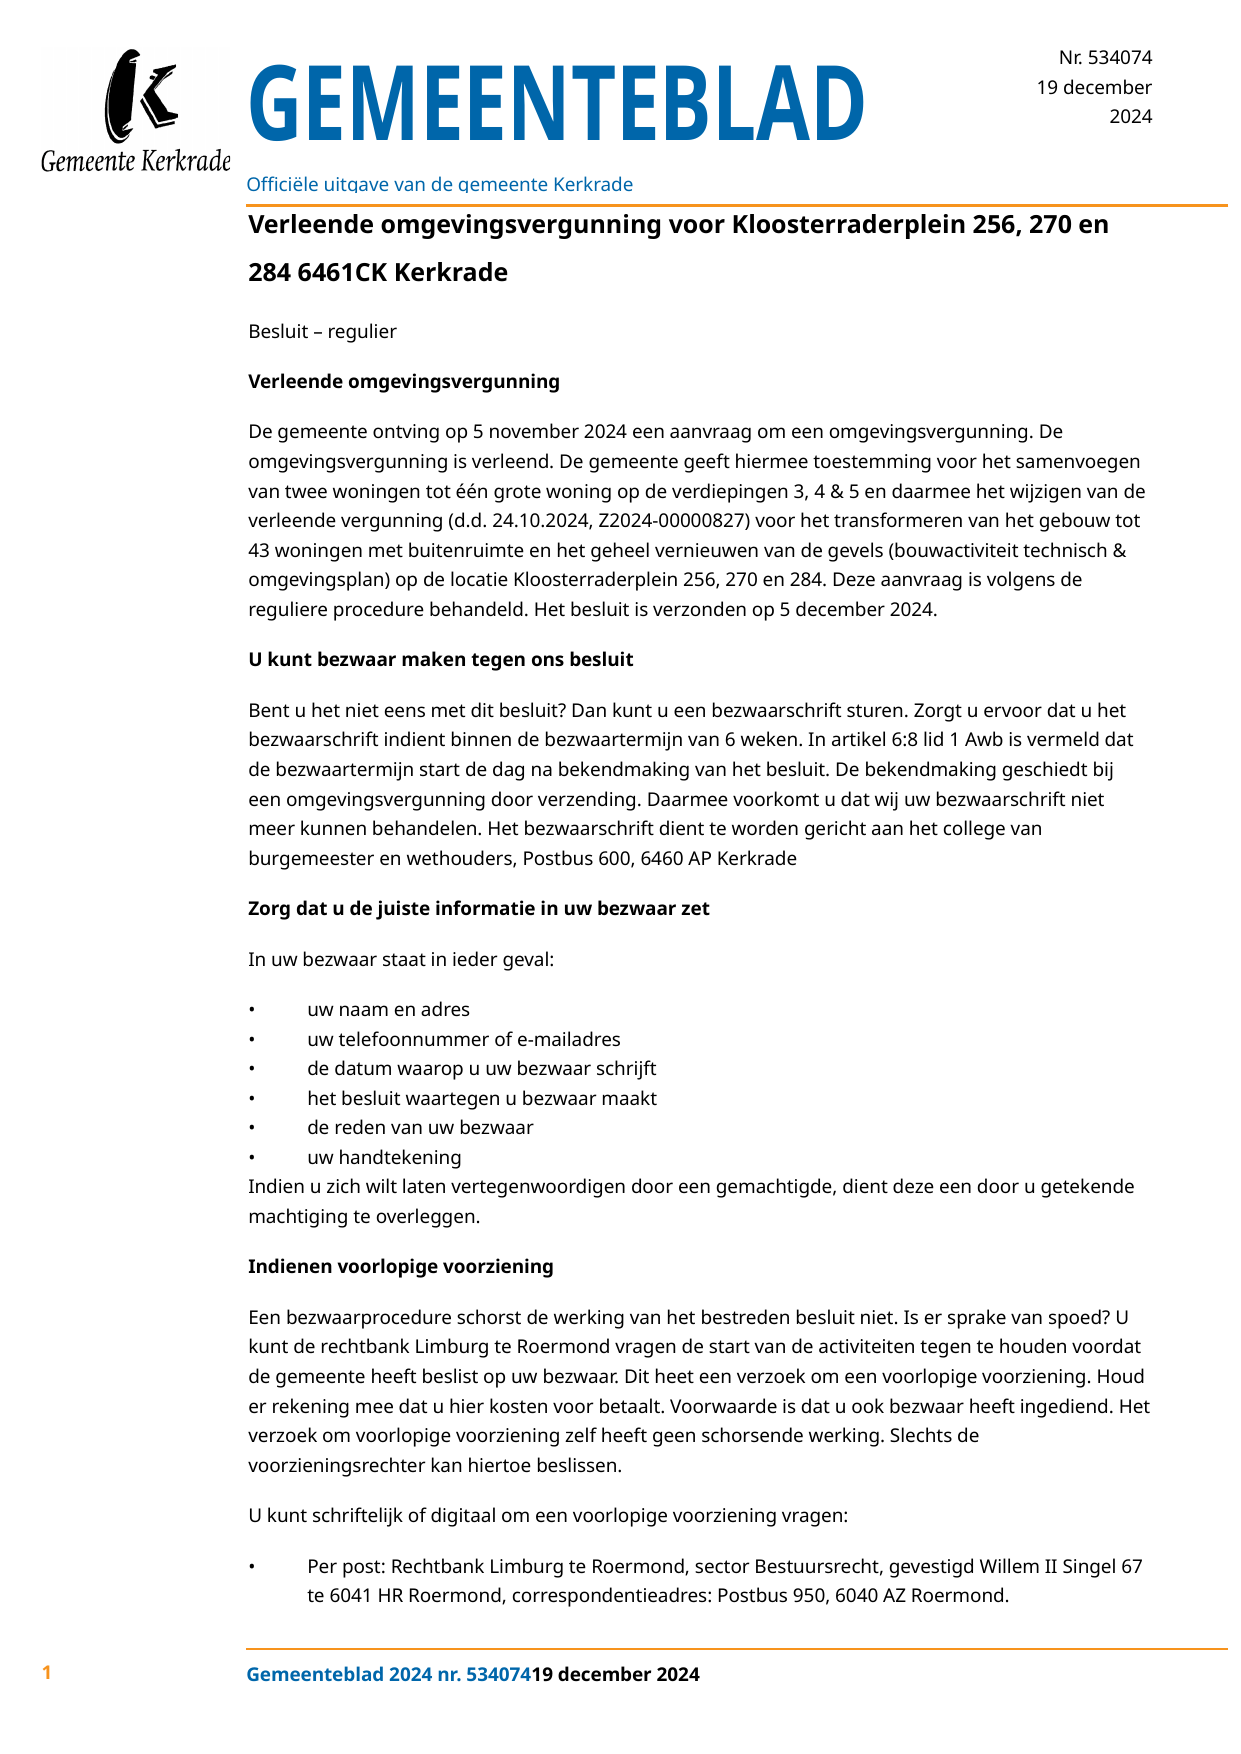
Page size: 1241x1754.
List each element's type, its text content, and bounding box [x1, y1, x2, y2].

text In uw bezwaar staat in ieder geval: [248, 946, 1152, 972]
text U kunt schriftelijk of digitaal om een voorlopige voorziening vragen: [248, 1502, 1152, 1528]
list uw naam en adres [248, 996, 1152, 1022]
list de reden van uw bezwaar [248, 1114, 1152, 1140]
text U kunt bezwaar maken tegen ons besluit [248, 647, 1152, 672]
text Bent u het niet eens met dit besluit? Dan kunt u een bezwaarschrift sturen. Zorgt u ervoor dat u het bezwaarschrift indient binnen de bezwaartermijn van 6 weken. In artikel 6:8 lid 1 Awb is vermeld dat de bezwaartermijn start de dag na bekendmaking van het besluit. De bekendmaking geschiedt bij een omgevingsvergunning door verzending. Daarmee voorkomt u dat wij uw bezwaarschrift niet meer kunnen behandelen. Het bezwaarschrift dient te worden gericht aan het college van burgemeester en wethouders, Postbus 600, 6460 AP Kerkrade [248, 697, 1152, 871]
list het besluit waartegen u bezwaar maakt [248, 1085, 1152, 1111]
list Per post: Rechtbank Limburg te Roermond, sector Bestuursrecht, gevestigd Willem II Singel 67 te 6041 HR Roermond, correspondentieadres: Postbus 950, 6040 AZ Roermond. [248, 1553, 1152, 1608]
list uw telefoonnummer of e-mailadres [248, 1026, 1152, 1052]
text Verleende omgevingsvergunning [248, 368, 1152, 394]
text De gemeente ontving op 5 november 2024 een aanvraag om een omgevingsvergunning. De omgevingsvergunning is verleend. De gemeente geeft hiermee toestemming voor het samenvoegen van twee woningen tot één grote woning op de verdiepingen 3, 4 & 5 en daarmee het wijzigen van de verleende vergunning (d.d. 24.10.2024, Z2024-00000827) voor het transformeren van het gebouw tot 43 woningen met buitenruimte en het geheel vernieuwen van de gevels (bouwactiviteit technisch & omgevingsplan) op de locatie Kloosterraderplein 256, 270 en 284. Deze aanvraag is volgens de reguliere procedure behandeld. Het besluit is verzonden op 5 december 2024. [248, 419, 1152, 622]
text Zorg dat u de juiste informatie in uw bezwaar zet [248, 895, 1152, 921]
text Indien u zich wilt laten vertegenwoordigen door een gemachtigde, dient deze een door u getekende machtiging te overleggen. [248, 1174, 1152, 1229]
list uw handtekening [248, 1144, 1152, 1170]
list de datum waarop u uw bezwaar schrijft [248, 1055, 1152, 1081]
picture [41, 47, 231, 172]
text Besluit – regulier [248, 318, 1152, 344]
text Indienen voorlopige voorziening [248, 1254, 1152, 1279]
text Een bezwaarprocedure schorst de werking van het bestreden besluit niet. Is er sprake van spoed? U kunt de rechtbank Limburg te Roermond vragen de start van de activiteiten tegen te houden voordat de gemeente heeft beslist op uw bezwaar. Dit heet een verzoek om een voorlopige voorziening. Houd er rekening mee dat u hier kosten voor betaalt. Voorwaarde is dat u ook bezwaar heeft ingediend. Het verzoek om voorlopige voorziening zelf heeft geen schorsende werking. Slechts de voorzieningsrechter kan hiertoe beslissen. [248, 1304, 1152, 1478]
text Verleende omgevingsvergunning voor Kloosterraderplein 256, 270 en 284 6461CK Kerkrade [248, 207, 1152, 288]
